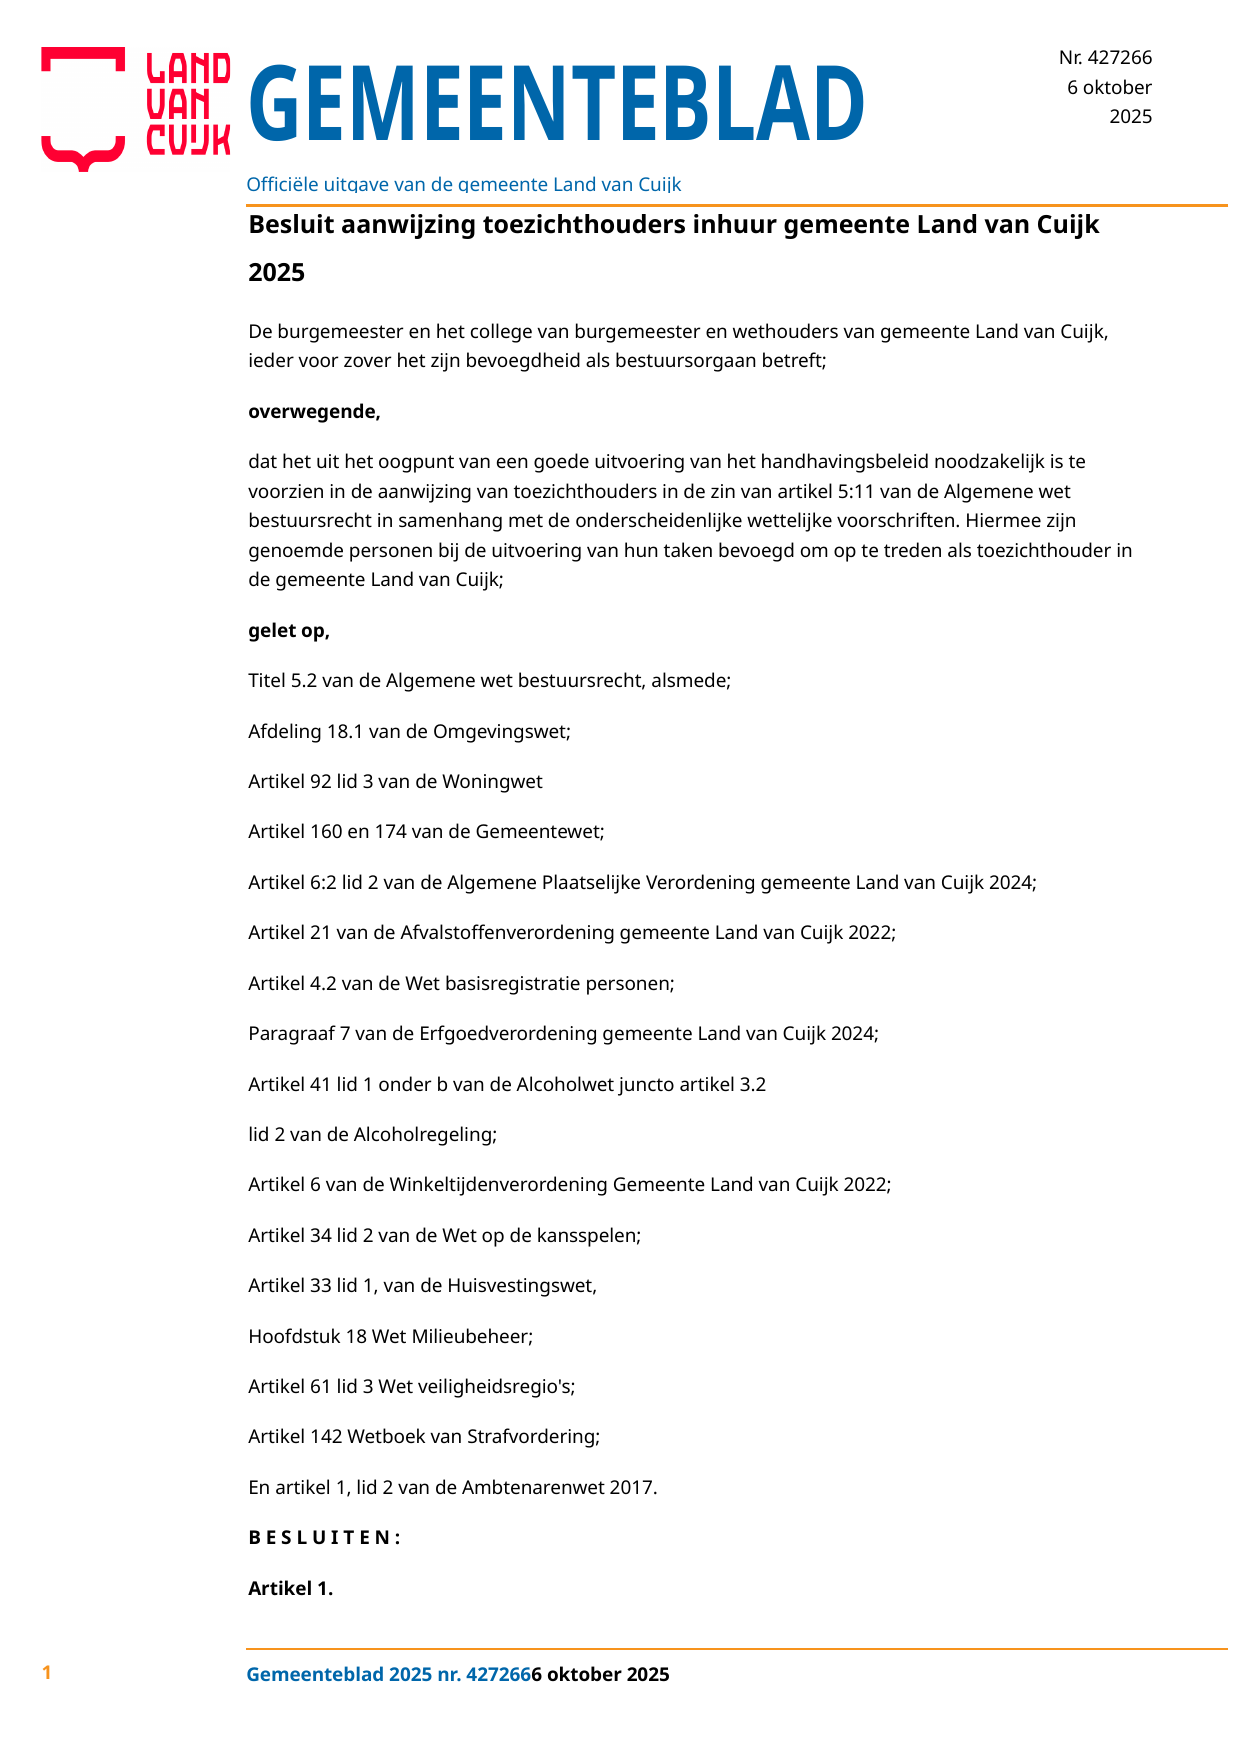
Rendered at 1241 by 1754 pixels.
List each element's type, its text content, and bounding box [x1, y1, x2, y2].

text Artikel 1. [248, 1575, 1152, 1601]
text Artikel 4.2 van de Wet basisregistratie personen; [248, 970, 1152, 996]
text lid 2 van de Alcoholregeling; [248, 1121, 1152, 1147]
text Artikel 34 lid 2 van de Wet op de kansspelen; [248, 1222, 1152, 1248]
text Artikel 61 lid 3 Wet veiligheidsregio's; [248, 1373, 1152, 1399]
text Titel 5.2 van de Algemene wet bestuursrecht, alsmede; [248, 667, 1152, 693]
text Artikel 33 lid 1, van de Huisvestingswet, [248, 1272, 1152, 1298]
text Artikel 142 Wetboek van Strafvordering; [248, 1424, 1152, 1449]
text dat het uit het oogpunt van een goede uitvoering van het handhavingsbeleid noodzakelijk is te voorzien in de aanwijzing van toezichthouders in de zin van artikel 5:11 van de Algemene wet bestuursrecht in samenhang met de onderscheidenlijke wettelijke voorschriften. Hiermee zijn genoemde personen bij de uitvoering van hun taken bevoegd om op te treden als toezichthouder in de gemeente Land van Cuijk; [248, 448, 1152, 592]
text Artikel 160 en 174 van de Gemeentewet; [248, 819, 1152, 844]
text Afdeling 18.1 van de Omgevingswet; [248, 718, 1152, 744]
text Paragraaf 7 van de Erfgoedverordening gemeente Land van Cuijk 2024; [248, 1020, 1152, 1046]
text gelet op, [248, 617, 1152, 643]
text Artikel 41 lid 1 onder b van de Alcoholwet juncto artikel 3.2 [248, 1071, 1152, 1097]
text Besluit aanwijzing toezichthouders inhuur gemeente Land van Cuijk 2025 [248, 207, 1152, 288]
picture [41, 47, 231, 172]
text Hoofdstuk 18 Wet Milieubeheer; [248, 1323, 1152, 1349]
text De burgemeester en het college van burgemeester en wethouders van gemeente Land van Cuijk, ieder voor zover het zijn bevoegdheid als bestuursorgaan betreft; [248, 318, 1152, 373]
text En artikel 1, lid 2 van de Ambtenarenwet 2017. [248, 1474, 1152, 1500]
text Artikel 92 lid 3 van de Woningwet [248, 768, 1152, 794]
text Artikel 21 van de Afvalstoffenverordening gemeente Land van Cuijk 2022; [248, 919, 1152, 945]
text Artikel 6 van de Winkeltijdenverordening Gemeente Land van Cuijk 2022; [248, 1172, 1152, 1197]
text B E S L U I T E N : [248, 1524, 1152, 1550]
text overwegende, [248, 398, 1152, 424]
text Artikel 6:2 lid 2 van de Algemene Plaatselijke Verordening gemeente Land van Cuijk 2024; [248, 869, 1152, 895]
